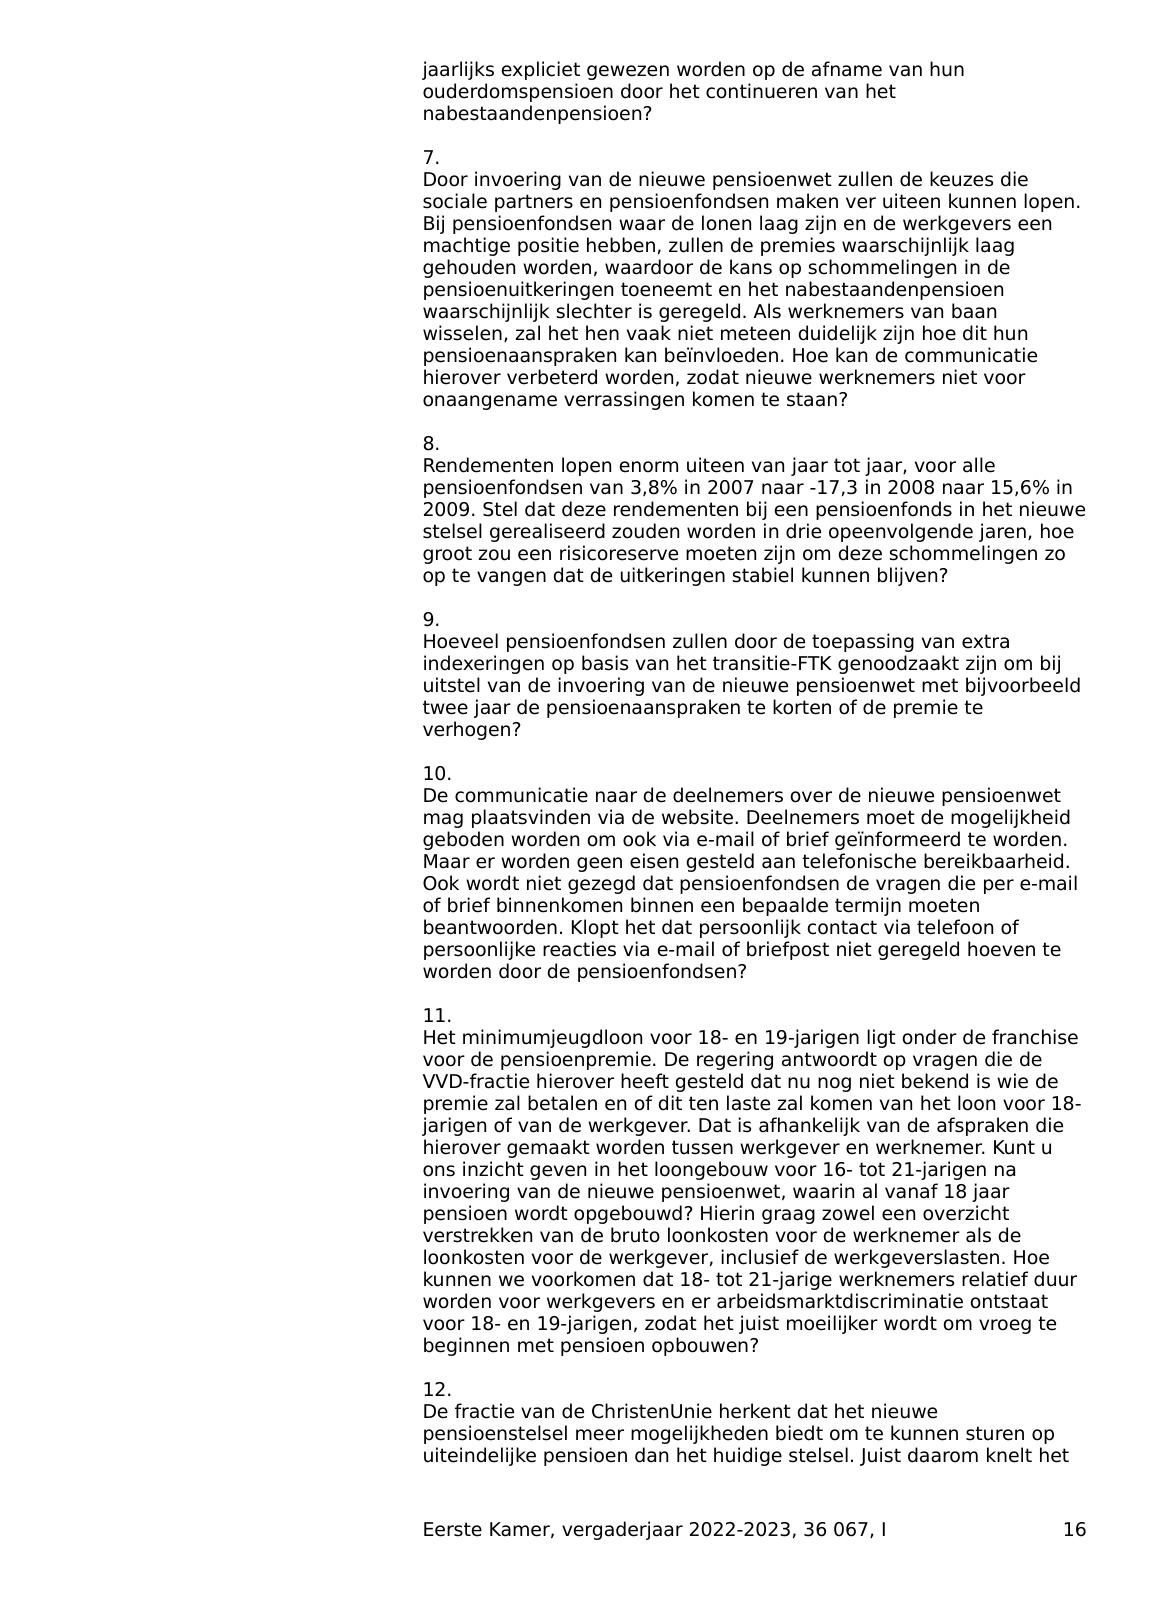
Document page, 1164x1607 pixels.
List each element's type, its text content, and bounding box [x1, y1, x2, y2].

text 12. [422, 1379, 1087, 1401]
text 9. [422, 609, 1087, 631]
text Hoeveel pensioenfondsen zullen door de toepassing van extra indexeringen op basis van het transitie-FTK genoodzaakt zijn om bij uitstel van de invoering van de nieuwe pensioenwet met bijvoorbeeld twee jaar de pensioenaanspraken te korten of de premie te verhogen? [422, 631, 1087, 741]
text 8. [422, 433, 1087, 455]
text 11. [422, 1005, 1087, 1027]
text De communicatie naar de deelnemers over de nieuwe pensioenwet mag plaatsvinden via de website. Deelnemers moet de mogelijkheid geboden worden om ook via e-mail of brief geïnformeerd te worden. Maar er worden geen eisen gesteld aan telefonische bereikbaarheid. Ook wordt niet gezegd dat pensioenfondsen de vragen die per e-mail of brief binnenkomen binnen een bepaalde termijn moeten beantwoorden. Klopt het dat persoonlijk contact via telefoon of persoonlijke reacties via e-mail of briefpost niet geregeld hoeven te worden door de pensioenfondsen? [422, 785, 1087, 983]
text 10. [422, 763, 1087, 785]
text Rendementen lopen enorm uiteen van jaar tot jaar, voor alle pensioenfondsen van 3,8% in 2007 naar -17,3 in 2008 naar 15,6% in 2009. Stel dat deze rendementen bij een pensioenfonds in het nieuwe stelsel gerealiseerd zouden worden in drie opeenvolgende jaren, hoe groot zou een risicoreserve moeten zijn om deze schommelingen zo op te vangen dat de uitkeringen stabiel kunnen blijven? [422, 455, 1087, 587]
text Door invoering van de nieuwe pensioenwet zullen de keuzes die sociale partners en pensioenfondsen maken ver uiteen kunnen lopen. Bij pensioenfondsen waar de lonen laag zijn en de werkgevers een machtige positie hebben, zullen de premies waarschijnlijk laag gehouden worden, waardoor de kans op schommelingen in de pensioenuitkeringen toeneemt en het nabestaandenpensioen waarschijnlijk slechter is geregeld. Als werknemers van baan wisselen, zal het hen vaak niet meteen duidelijk zijn hoe dit hun pensioenaanspraken kan beïnvloeden. Hoe kan de communicatie hierover verbeterd worden, zodat nieuwe werknemers niet voor onaangename verrassingen komen te staan? [422, 169, 1087, 411]
text jaarlijks expliciet gewezen worden op de afname van hun ouderdomspensioen door het continueren van het nabestaandenpensioen? [422, 59, 1087, 125]
text 7. [422, 147, 1087, 169]
text De fractie van de ChristenUnie herkent dat het nieuwe pensioenstelsel meer mogelijkheden biedt om te kunnen sturen op uiteindelijke pensioen dan het huidige stelsel. Juist daarom knelt het [422, 1401, 1087, 1467]
text Het minimumjeugdloon voor 18- en 19-jarigen ligt onder de franchise voor de pensioenpremie. De regering antwoordt op vragen die de VVD-fractie hierover heeft gesteld dat nu nog niet bekend is wie de premie zal betalen en of dit ten laste zal komen van het loon voor 18-jarigen of van de werkgever. Dat is afhankelijk van de afspraken die hierover gemaakt worden tussen werkgever en werknemer. Kunt u ons inzicht geven in het loongebouw voor 16- tot 21-jarigen na invoering van de nieuwe pensioenwet, waarin al vanaf 18 jaar pensioen wordt opgebouwd? Hierin graag zowel een overzicht verstrekken van de bruto loonkosten voor de werknemer als de loonkosten voor de werkgever, inclusief de werkgeverslasten. Hoe kunnen we voorkomen dat 18- tot 21-jarige werknemers relatief duur worden voor werkgevers en er arbeidsmarktdiscriminatie ontstaat voor 18- en 19-jarigen, zodat het juist moeilijker wordt om vroeg te beginnen met pensioen opbouwen? [422, 1027, 1087, 1357]
